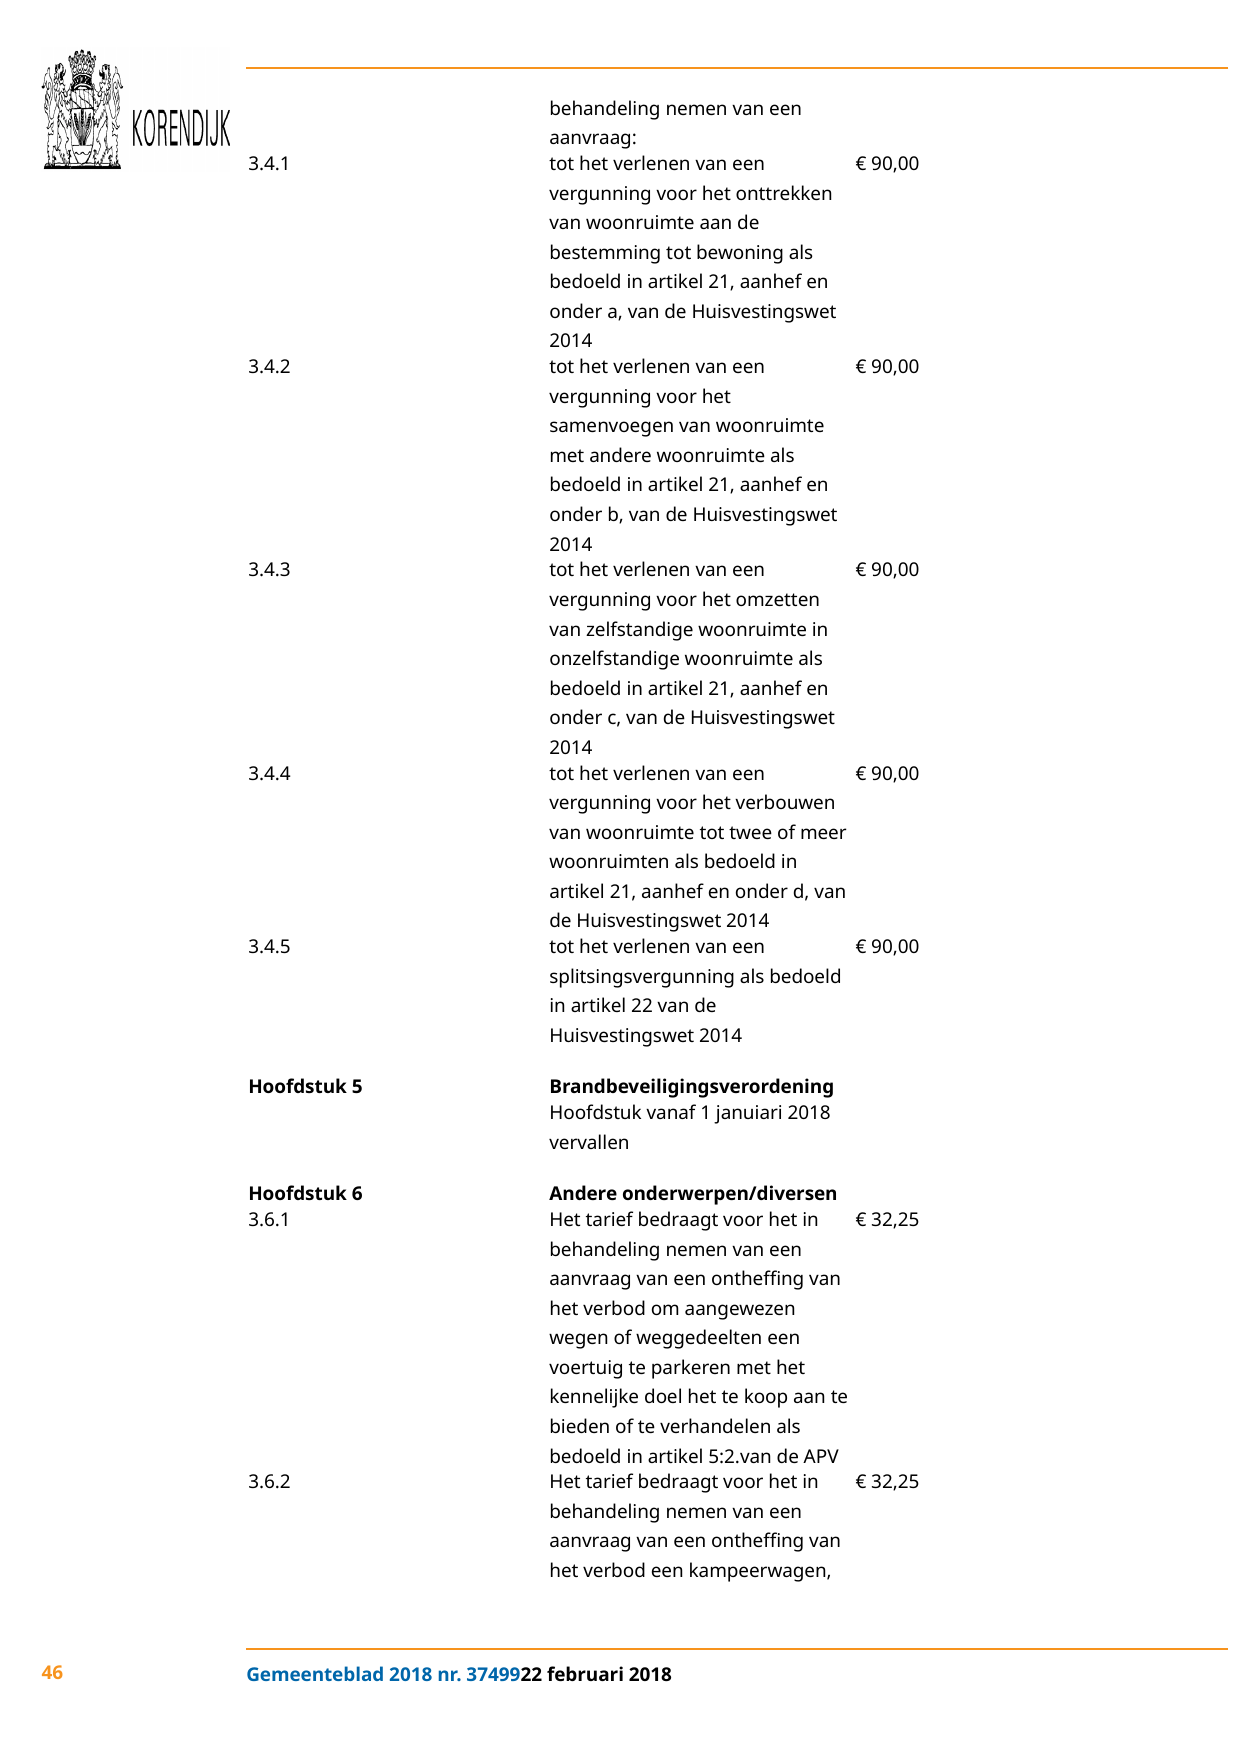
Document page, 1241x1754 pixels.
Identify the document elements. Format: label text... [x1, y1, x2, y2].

table_cell € 90,00 [850, 557, 1152, 760]
table_cell [850, 1180, 1152, 1206]
table_cell 3.6.2 [248, 1469, 549, 1583]
table_cell 3.6.1 [248, 1206, 549, 1468]
table_cell Brandbeveiligingsverordening [549, 1074, 850, 1099]
table_cell € 90,00 [850, 353, 1152, 557]
table_cell Andere onderwerpen/diversen [549, 1180, 850, 1206]
table_cell behandeling nemen van een aanvraag: [549, 95, 850, 150]
table_cell € 90,00 [850, 934, 1152, 1048]
table_cell tot het verlenen van een splitsingsvergunning als bedoeld in artikel 22 van de Huisvestingswet 2014 [549, 934, 850, 1048]
table_cell [850, 1155, 1152, 1180]
table_cell € 90,00 [850, 150, 1152, 353]
table_cell Hoofdstuk vanaf 1 januiari 2018 vervallen [549, 1099, 850, 1155]
table_cell tot het verlenen van een vergunning voor het samenvoegen van woonruimte met andere woonruimte als bedoeld in artikel 21, aanhef en onder b, van de Huisvestingswet 2014 [549, 353, 850, 557]
table_cell Het tarief bedraagt voor het in behandeling nemen van een aanvraag van een ontheffing van het verbod om aangewezen wegen of weggedeelten een voertuig te parkeren met het kennelijke doel het te koop aan te bieden of te verhandelen als bedoeld in artikel 5:2.van de APV [549, 1206, 850, 1468]
table_cell 3.4.5 [248, 934, 549, 1048]
table_cell 3.4.4 [248, 760, 549, 933]
table_cell [248, 1048, 549, 1074]
picture [41, 47, 231, 172]
table_cell [850, 95, 1152, 150]
table_cell tot het verlenen van een vergunning voor het onttrekken van woonruimte aan de bestemming tot bewoning als bedoeld in artikel 21, aanhef en onder a, van de Huisvestingswet 2014 [549, 150, 850, 353]
table_cell € 32,25 [850, 1469, 1152, 1583]
table_cell [248, 1155, 549, 1180]
table_cell [549, 1155, 850, 1180]
table_cell tot het verlenen van een vergunning voor het verbouwen van woonruimte tot twee of meer woonruimten als bedoeld in artikel 21, aanhef en onder d, van de Huisvestingswet 2014 [549, 760, 850, 933]
table_cell [248, 1099, 549, 1155]
table_cell [850, 1099, 1152, 1155]
table_cell tot het verlenen van een vergunning voor het omzetten van zelfstandige woonruimte in onzelfstandige woonruimte als bedoeld in artikel 21, aanhef en onder c, van de Huisvestingswet 2014 [549, 557, 850, 760]
table_cell [850, 1074, 1152, 1099]
table_cell [248, 95, 549, 150]
table_cell 3.4.1 [248, 150, 549, 353]
table_cell Het tarief bedraagt voor het in behandeling nemen van een aanvraag van een ontheffing van het verbod een kampeerwagen, [549, 1469, 850, 1583]
table_cell [850, 1048, 1152, 1074]
table_cell 3.4.3 [248, 557, 549, 760]
table_cell 3.4.2 [248, 353, 549, 557]
table_cell € 90,00 [850, 760, 1152, 933]
table_cell [549, 1048, 850, 1074]
table_cell Hoofdstuk 6 [248, 1180, 549, 1206]
table_cell € 32,25 [850, 1206, 1152, 1468]
table_cell Hoofdstuk 5 [248, 1074, 549, 1099]
